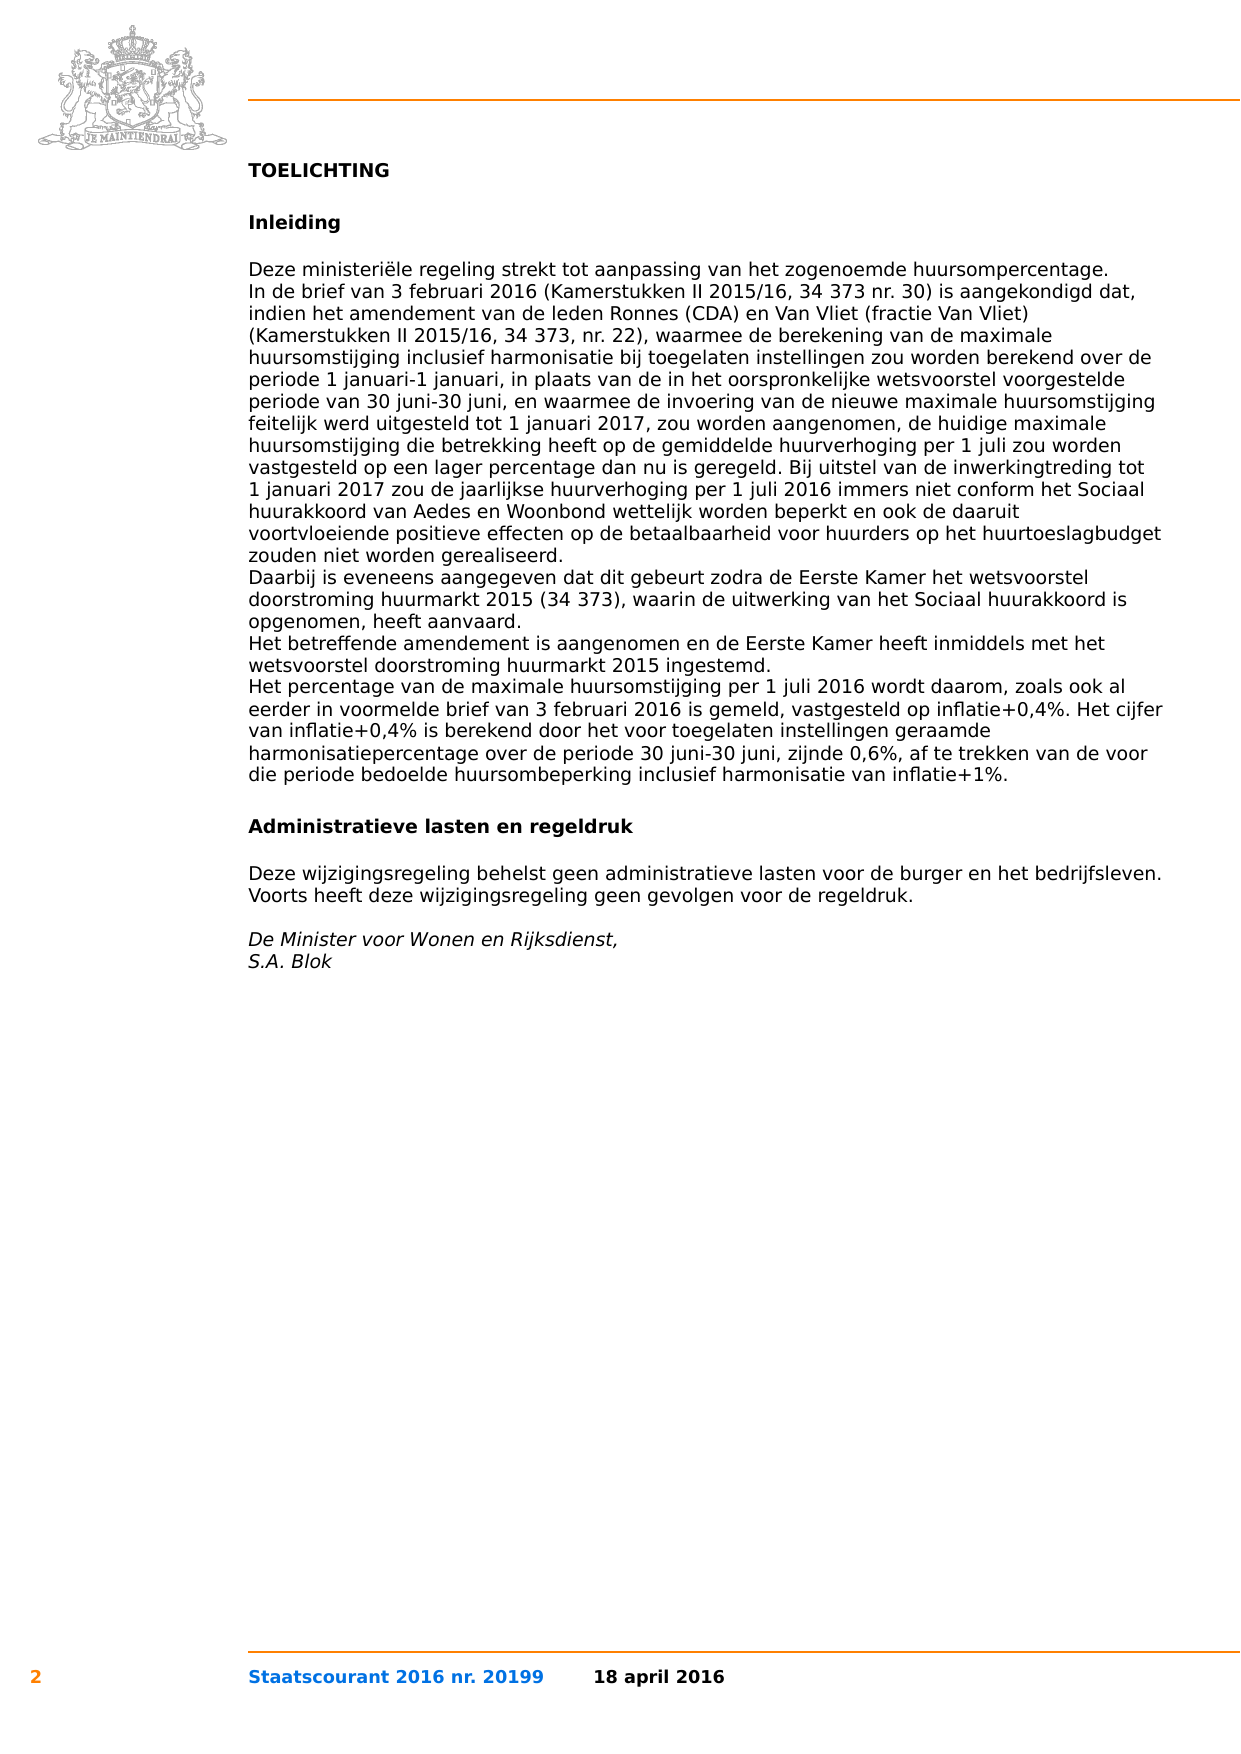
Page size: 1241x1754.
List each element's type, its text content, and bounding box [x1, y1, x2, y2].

text Daarbij is eveneens aangegeven dat dit gebeurt zodra de Eerste Kamer het wetsvoorstel doorstroming huurmarkt 2015 (34 373), waarin de uitwerking van het Sociaal huurakkoord is opgenomen, heeft aanvaard. [248, 567, 1163, 632]
text Deze ministeriële regeling strekt tot aanpassing van het zogenoemde huursompercentage. [248, 259, 1163, 281]
text Het betreffende amendement is aangenomen en de Eerste Kamer heeft inmiddels met het wetsvoorstel doorstroming huurmarkt 2015 ingestemd. [248, 632, 1163, 676]
text In de brief van 3 februari 2016 (Kamerstukken II 2015/16, 34 373 nr. 30) is aangekondigd dat, indien het amendement van de leden Ronnes (CDA) en Van Vliet (fractie Van Vliet) (Kamerstukken II 2015/16, 34 373, nr. 22), waarmee de berekening van de maximale huursomstijging inclusief harmonisatie bij toegelaten instellingen zou worden berekend over de periode 1 januari-1 januari, in plaats van de in het oorspronkelijke wetsvoorstel voorgestelde periode van 30 juni-30 juni, en waarmee de invoering van de nieuwe maximale huursomstijging feitelijk werd uitgesteld tot 1 januari 2017, zou worden aangenomen, de huidige maximale huursomstijging die betrekking heeft op de gemiddelde huurverhoging per 1 juli zou worden vastgesteld op een lager percentage dan nu is geregeld. Bij uitstel van de inwerkingtreding tot 1 januari 2017 zou de jaarlijkse huurverhoging per 1 juli 2016 immers niet conform het Sociaal huurakkoord van Aedes en Woonbond wettelijk worden beperkt en ook de daaruit voortvloeiende positieve effecten op de betaalbaarheid voor huurders op het huurtoeslagbudget zouden niet worden gerealiseerd. [248, 281, 1163, 567]
subtitle Inleiding [248, 212, 1163, 234]
subtitle TOELICHTING [248, 160, 1163, 182]
text Het percentage van de maximale huursomstijging per 1 juli 2016 wordt daarom, zoals ook al eerder in voormelde brief van 3 februari 2016 is gemeld, vastgesteld op inflatie+0,4%. Het cijfer van inflatie+0,4% is berekend door het voor toegelaten instellingen geraamde harmonisatiepercentage over de periode 30 juni-30 juni, zijnde 0,6%, af te trekken van de voor die periode bedoelde huursombeperking inclusief harmonisatie van inflatie+1%. [248, 676, 1163, 786]
text De Minister voor Wonen en Rijksdienst, S.A. Blok [248, 929, 1163, 973]
subtitle Administratieve lasten en regeldruk [248, 816, 1163, 838]
text Deze wijzigingsregeling behelst geen administratieve lasten voor de burger en het bedrijfsleven. Voorts heeft deze wijzigingsregeling geen gevolgen voor de regeldruk. [248, 863, 1163, 907]
picture [38, 25, 227, 150]
